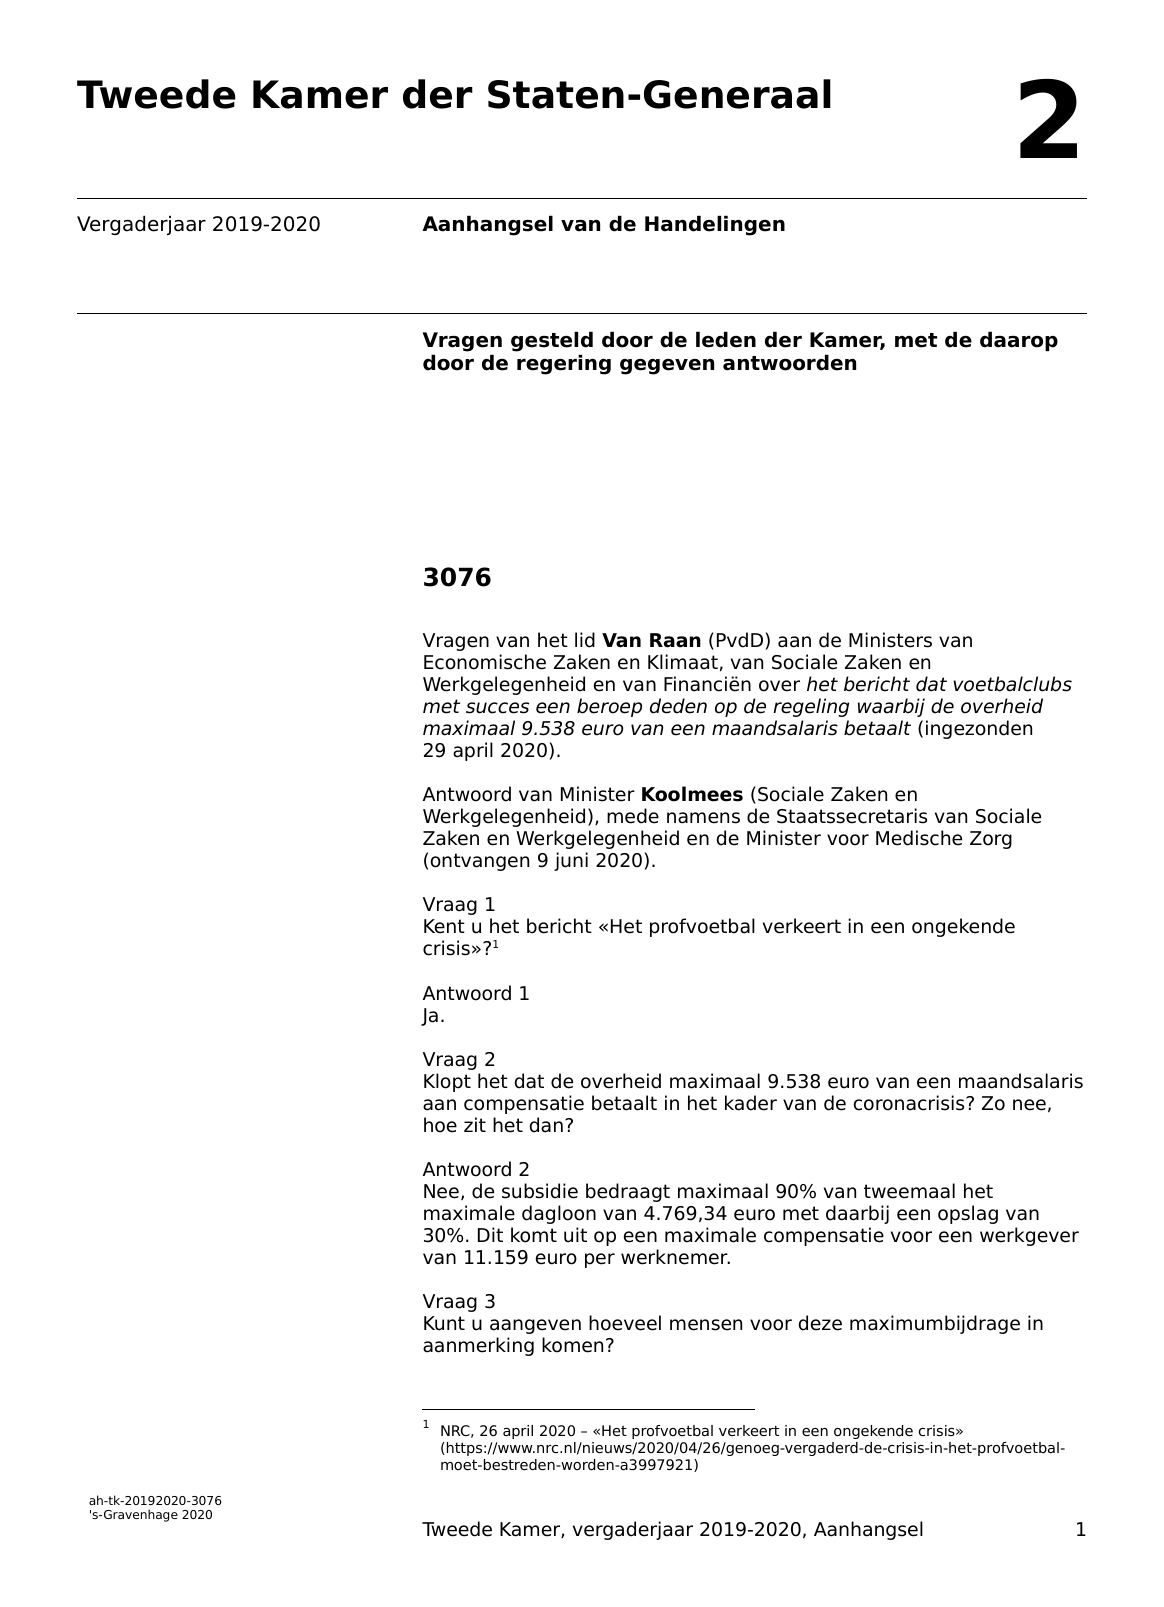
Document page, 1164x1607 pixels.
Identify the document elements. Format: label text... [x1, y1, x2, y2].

table_cell Vragen gesteld door de leden der Kamer, met de daarop door de regering gegeven antwoorden [422, 314, 1087, 375]
text NRC, 26 april 2020 – «Het profvoetbal verkeert in een ongekende crisis» (https://www.nrc.nl/nieuws/2020/04/26/genoeg-vergaderd-de-crisis-in-het-profvoetbal-moet-bestreden-worden-a3997921) [422, 1418, 1087, 1474]
text Kunt u aangeven hoeveel mensen voor deze maximumbijdrage in aanmerking komen? [422, 1313, 1087, 1357]
text Vraag 1 [422, 894, 1087, 916]
text Vraag 2 [422, 1049, 1087, 1071]
table_cell Aanhangsel van de Handelingen [422, 199, 1087, 313]
table_cell Vergaderjaar 2019-2020 [77, 199, 422, 313]
text Antwoord van Minister Koolmees (Sociale Zaken en Werkgelegenheid), mede namens de Staatssecretaris van Sociale Zaken en Werkgelegenheid en de Minister voor Medische Zorg (ontvangen 9 juni 2020). [422, 784, 1087, 872]
text Antwoord 2 [422, 1159, 1087, 1181]
table_header Tweede Kamer der Staten-Generaal [77, 59, 886, 198]
text Vragen van het lid Van Raan (PvdD) aan de Ministers van Economische Zaken en Klimaat, van Sociale Zaken en Werkgelegenheid en van Financiën over het bericht dat voetbalclubs met succes een beroep deden op de regeling waarbij de overheid maximaal 9.538 euro van een maandsalaris betaalt (ingezonden 29 april 2020). [422, 630, 1087, 762]
text 3076 [422, 563, 1087, 592]
text Klopt het dat de overheid maximaal 9.538 euro van een maandsalaris aan compensatie betaalt in het kader van de coronacrisis? Zo nee, hoe zit het dan? [422, 1071, 1087, 1137]
table_header 2 [886, 59, 1087, 198]
text ah-tk-20192020-3076 [88, 1494, 323, 1508]
text Ja. [422, 1004, 1087, 1026]
text 's-Gravenhage 2020 [88, 1508, 323, 1522]
text Antwoord 1 [422, 982, 1087, 1004]
table_cell [77, 314, 422, 375]
text Vraag 3 [422, 1291, 1087, 1313]
text Nee, de subsidie bedraagt maximaal 90% van tweemaal het maximale dagloon van 4.769,34 euro met daarbij een opslag van 30%. Dit komt uit op een maximale compensatie voor een werkgever van 11.159 euro per werknemer. [422, 1181, 1087, 1269]
text Kent u het bericht «Het profvoetbal verkeert in een ongekende crisis»? [422, 916, 1087, 960]
